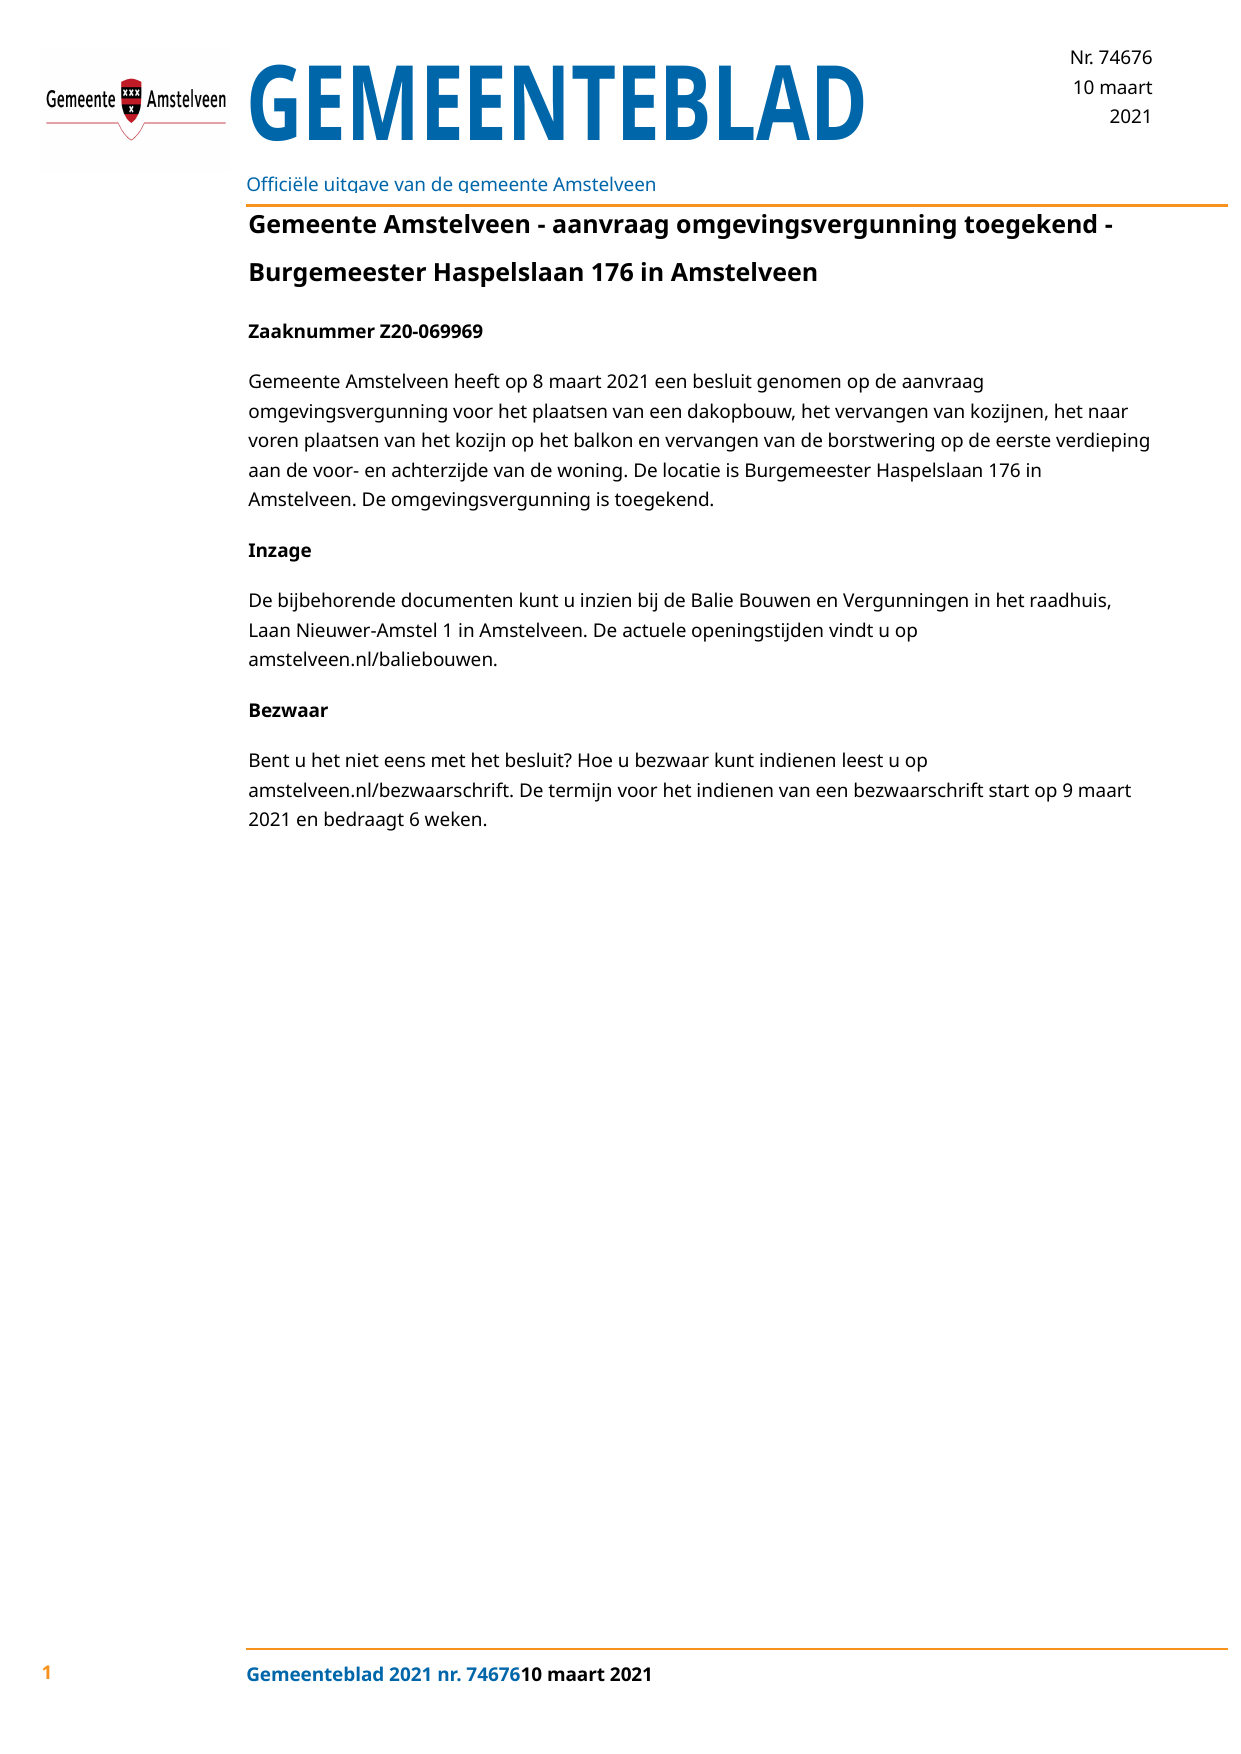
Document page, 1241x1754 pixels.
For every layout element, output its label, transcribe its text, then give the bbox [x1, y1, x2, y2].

text Inzage [248, 537, 1152, 563]
picture [41, 47, 231, 172]
text Bezwaar [248, 697, 1152, 723]
text Gemeente Amstelveen heeft op 8 maart 2021 een besluit genomen op de aanvraag omgevingsvergunning voor het plaatsen van een dakopbouw, het vervangen van kozijnen, het naar voren plaatsen van het kozijn op het balkon en vervangen van de borstwering op de eerste verdieping aan de voor- en achterzijde van de woning. De locatie is Burgemeester Haspelslaan 176 in Amstelveen. De omgevingsvergunning is toegekend. [248, 368, 1152, 512]
text Gemeente Amstelveen - aanvraag omgevingsvergunning toegekend - Burgemeester Haspelslaan 176 in Amstelveen [248, 207, 1152, 288]
text De bijbehorende documenten kunt u inzien bij de Balie Bouwen en Vergunningen in het raadhuis, Laan Nieuwer-Amstel 1 in Amstelveen. De actuele openingstijden vindt u op amstelveen.nl/baliebouwen. [248, 587, 1152, 672]
text Bent u het niet eens met het besluit? Hoe u bezwaar kunt indienen leest u op amstelveen.nl/bezwaarschrift. De termijn voor het indienen van een bezwaarschrift start op 9 maart 2021 en bedraagt 6 weken. [248, 747, 1152, 832]
text Zaaknummer Z20-069969 [248, 318, 1152, 344]
